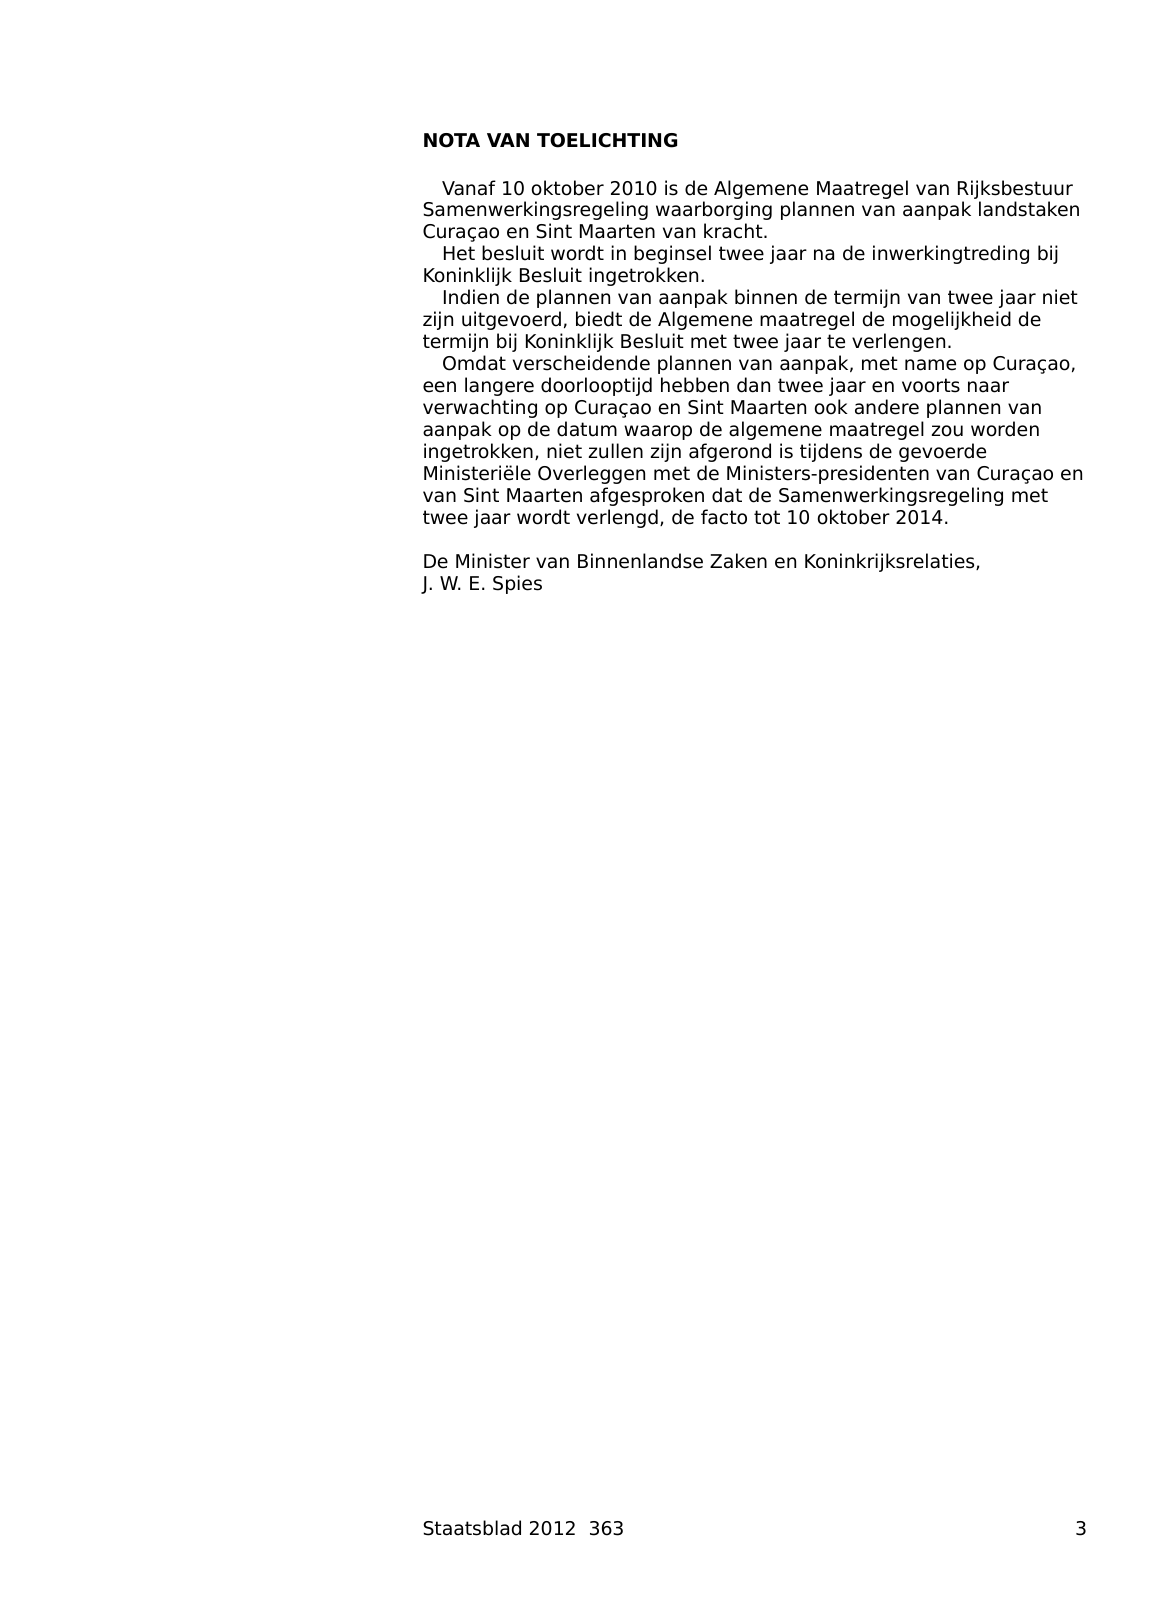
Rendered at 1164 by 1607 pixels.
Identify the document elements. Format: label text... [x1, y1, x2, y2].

text Omdat verscheidende plannen van aanpak, met name op Curaçao, een langere doorlooptijd hebben dan twee jaar en voorts naar verwachting op Curaçao en Sint Maarten ook andere plannen van aanpak op de datum waarop de algemene maatregel zou worden ingetrokken, niet zullen zijn afgerond is tijdens de gevoerde Ministeriële Overleggen met de Ministers-presidenten van Curaçao en van Sint Maarten afgesproken dat de Samenwerkingsregeling met twee jaar wordt verlengd, de facto tot 10 oktober 2014. [422, 353, 1087, 529]
text De Minister van Binnenlandse Zaken en Koninkrijksrelaties, J. W. E. Spies [422, 551, 1087, 595]
text Vanaf 10 oktober 2010 is de Algemene Maatregel van Rijksbestuur Samenwerkingsregeling waarborging plannen van aanpak landstaken Curaçao en Sint Maarten van kracht. [422, 177, 1087, 243]
subtitle NOTA VAN TOELICHTING [422, 130, 1087, 152]
text Het besluit wordt in beginsel twee jaar na de inwerkingtreding bij Koninklijk Besluit ingetrokken. [422, 243, 1087, 287]
text Indien de plannen van aanpak binnen de termijn van twee jaar niet zijn uitgevoerd, biedt de Algemene maatregel de mogelijkheid de termijn bij Koninklijk Besluit met twee jaar te verlengen. [422, 287, 1087, 353]
